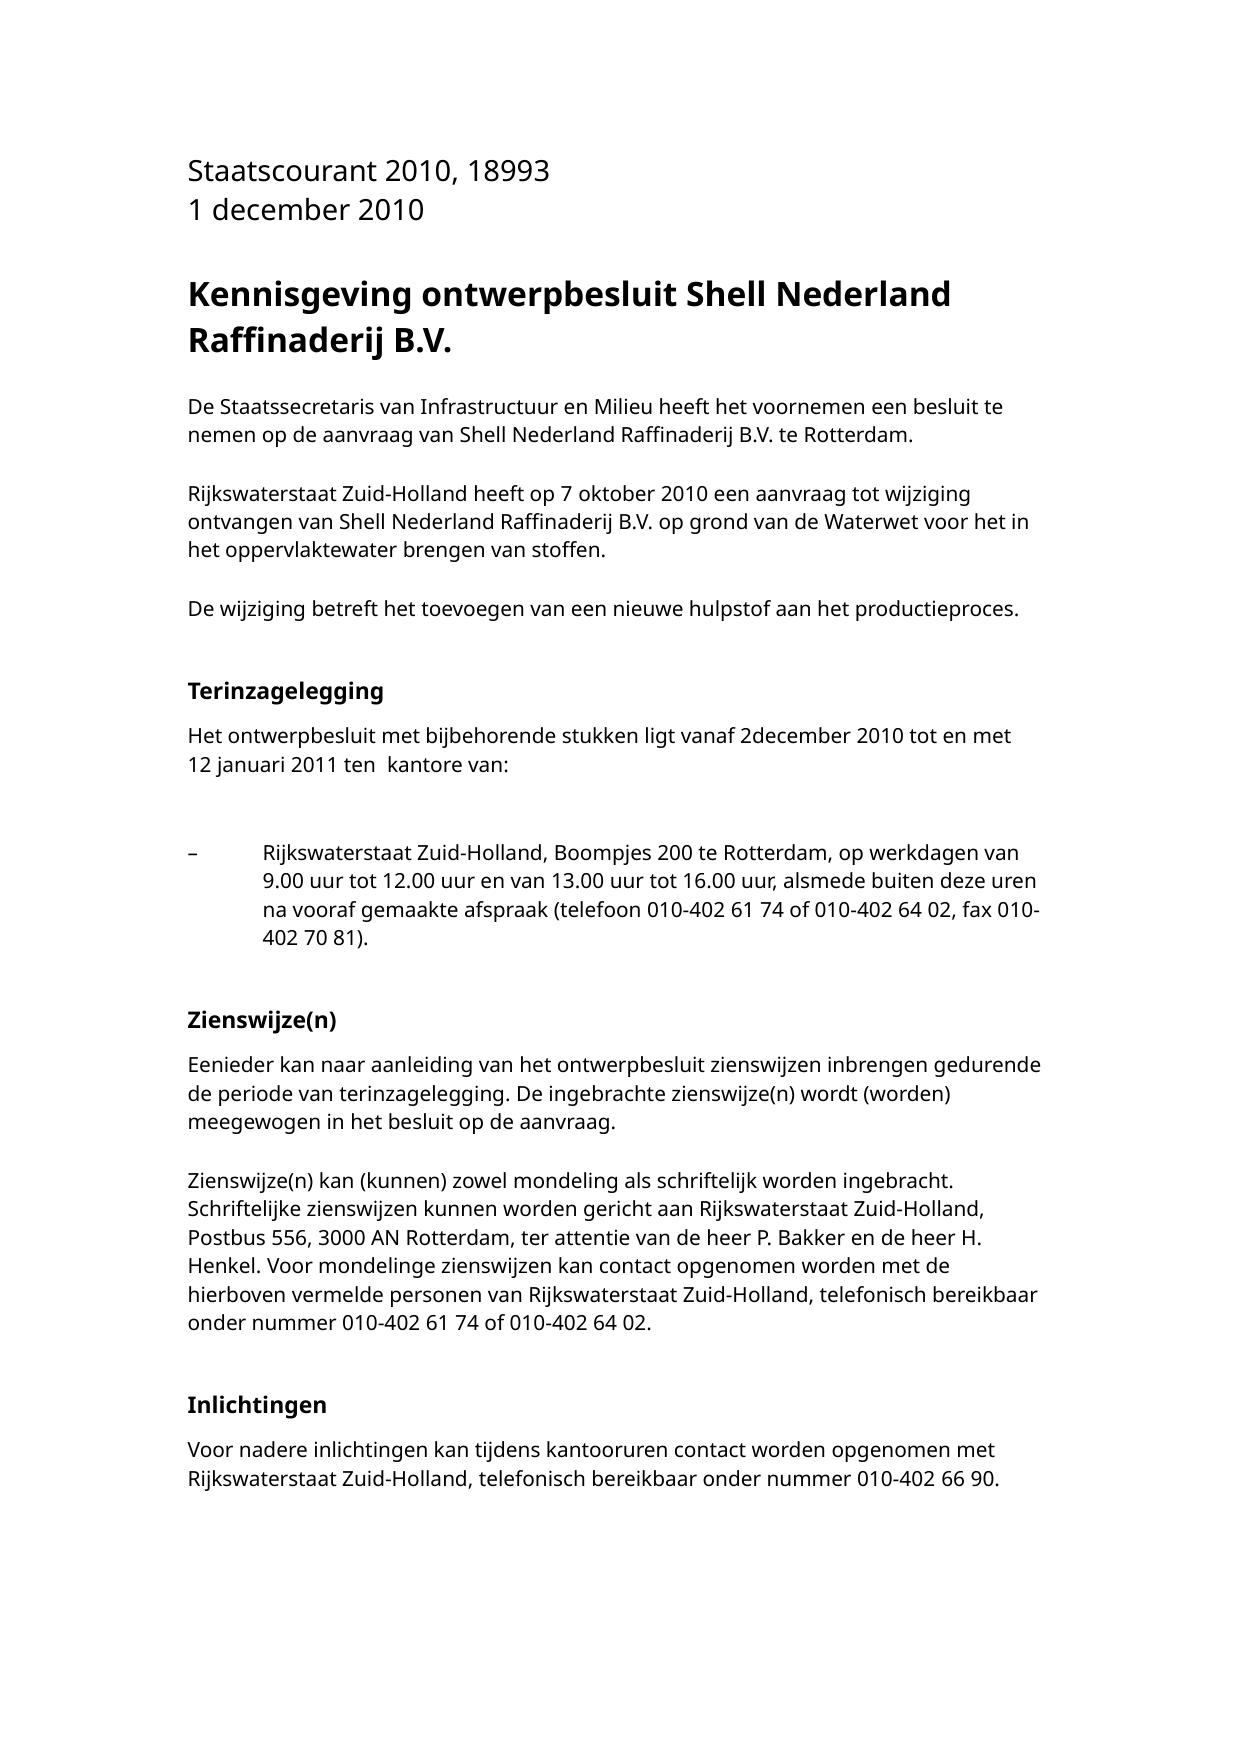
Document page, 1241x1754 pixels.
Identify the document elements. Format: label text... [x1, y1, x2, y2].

text De Staatssecretaris van Infrastructuur en Milieu heeft het voornemen een besluit te nemen op de aanvraag van Shell Nederland Raffinaderij B.V. te Rotterdam. [187, 392, 1053, 449]
subtitle Terinzagelegging [187, 675, 1053, 706]
text Staatscourant 2010, 18993 [187, 150, 1053, 190]
text Eenieder kan naar aanleiding van het ontwerpbesluit zienswijzen inbrengen gedurende de periode van terinzagelegging. De ingebrachte zienswijze(n) wordt (worden) meegewogen in het besluit op de aanvraag. [187, 1051, 1053, 1136]
text De wijziging betreft het toevoegen van een nieuwe hulpstof aan het productieproces. [187, 594, 1053, 622]
subtitle Zienswijze(n) [187, 1004, 1053, 1036]
subtitle Kennisgeving ontwerpbesluit Shell Nederland Raffinaderij B.V. [187, 271, 1053, 362]
text Voor nadere inlichtingen kan tijdens kantooruren contact worden opgenomen met Rijkswaterstaat Zuid-Holland, telefonisch bereikbaar onder nummer 010-402 66 90. [187, 1435, 1053, 1492]
text Het ontwerpbesluit met bijbehorende stukken ligt vanaf 2december 2010 tot en met 12 januari 2011 ten kantore van: [187, 721, 1053, 778]
subtitle Inlichtingen [187, 1389, 1053, 1420]
text Zienswijze(n) kan (kunnen) zowel mondeling als schriftelijk worden ingebracht. Schriftelijke zienswijzen kunnen worden gericht aan Rijkswaterstaat Zuid-Holland, Postbus 556, 3000 AN Rotterdam, ter attentie van de heer P. Bakker en de heer H. Henkel. Voor mondelinge zienswijzen kan contact opgenomen worden met de hierboven vermelde personen van Rijkswaterstaat Zuid-Holland, telefonisch bereikbaar onder nummer 010-402 61 74 of 010-402 64 02. [187, 1166, 1053, 1337]
text 1 december 2010 [187, 190, 1053, 229]
list Rijkswaterstaat Zuid-Holland, Boompjes 200 te Rotterdam, op werkdagen van 9.00 uur tot 12.00 uur en van 13.00 uur tot 16.00 uur, alsmede buiten deze uren na vooraf gemaakte afspraak (telefoon 010-402 61 74 of 010-402 64 02, fax 010-402 70 81). [187, 838, 1053, 952]
text Rijkswaterstaat Zuid-Holland heeft op 7 oktober 2010 een aanvraag tot wijziging ontvangen van Shell Nederland Raffinaderij B.V. op grond van de Waterwet voor het in het oppervlaktewater brengen van stoffen. [187, 479, 1053, 564]
